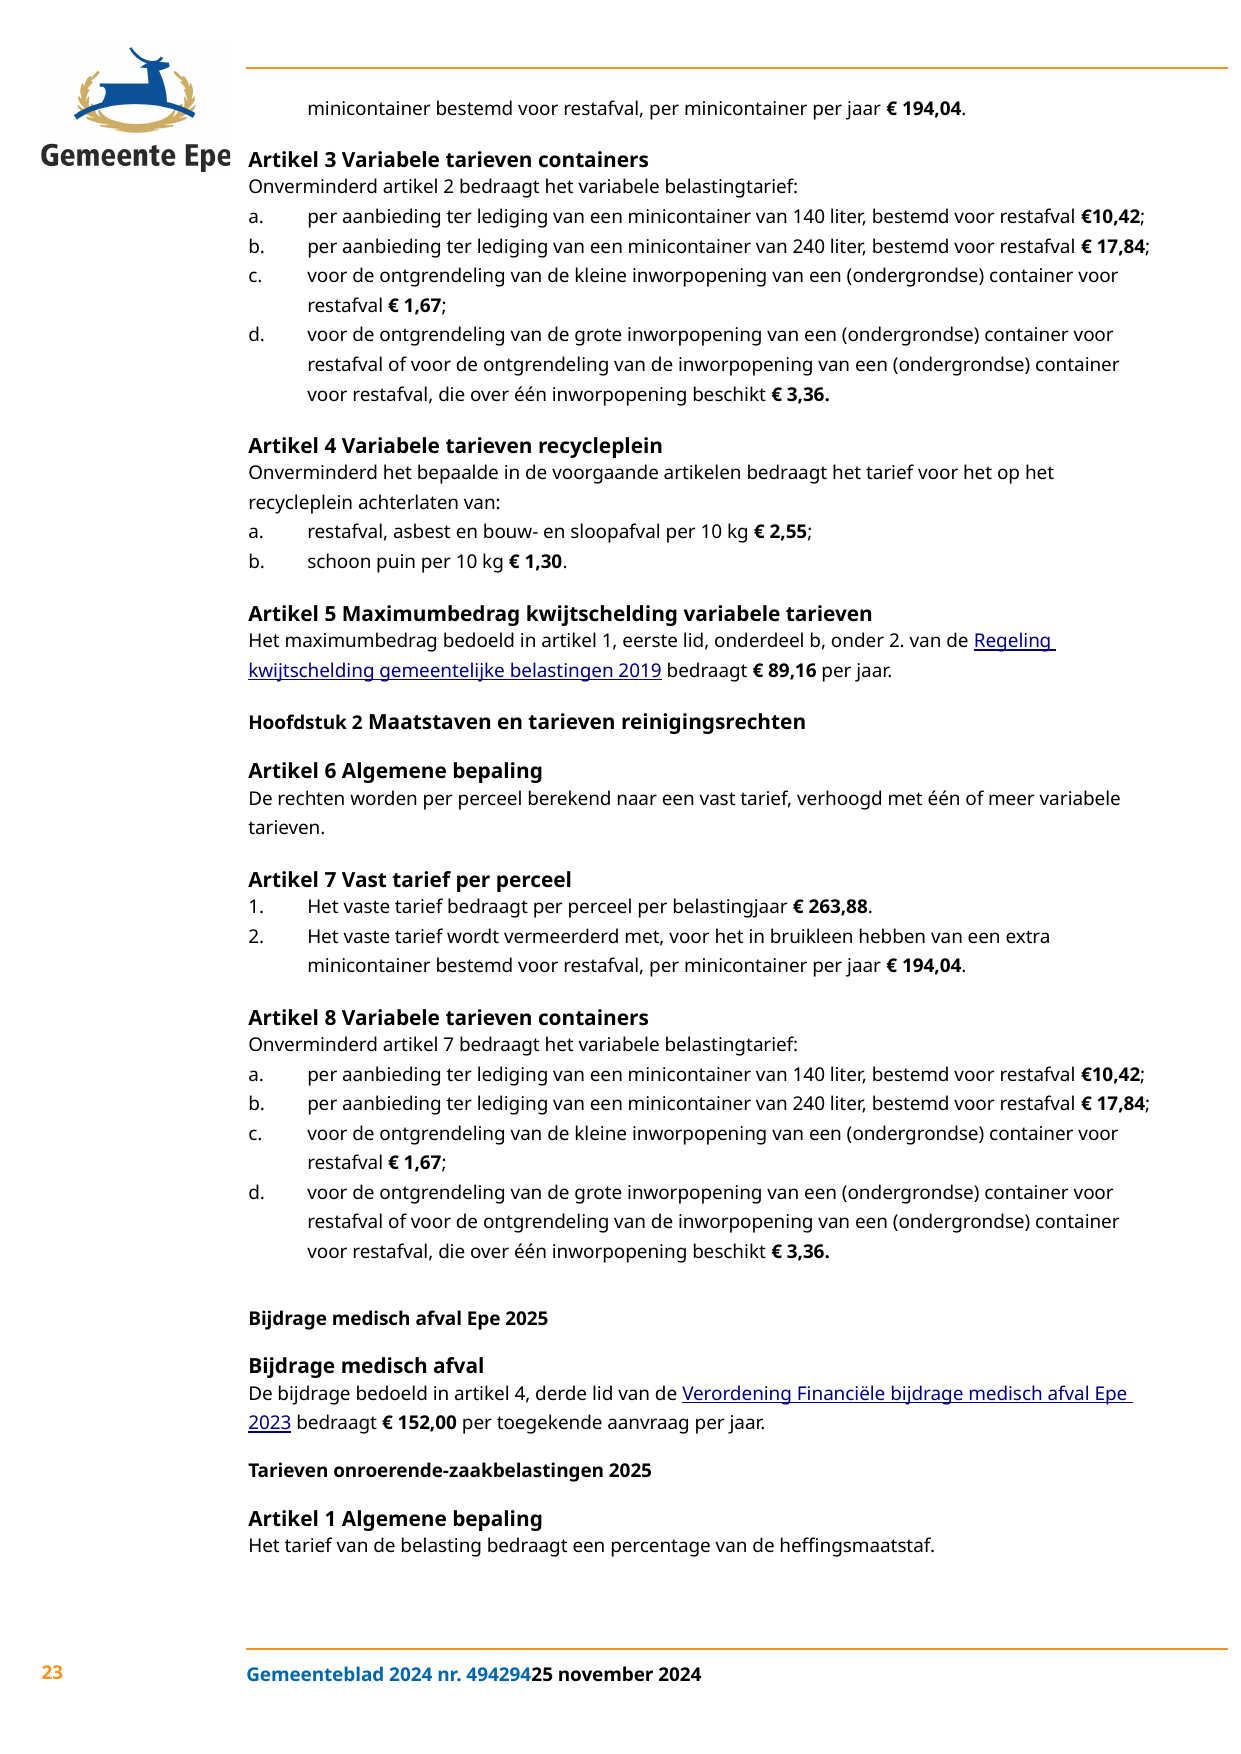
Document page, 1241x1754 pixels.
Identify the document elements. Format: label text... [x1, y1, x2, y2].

text Bijdrage medisch afval Epe 2025 [248, 1305, 1152, 1330]
list restafval, asbest en bouw- en sloopafval per 10 kg € 2,55; [248, 519, 1152, 544]
text De bijdrage bedoeld in artikel 4, derde lid van de Verordening Financiële bijdrage medisch afval Epe 2023 bedraagt € 152,00 per toegekende aanvraag per jaar. [248, 1380, 1152, 1435]
text Onverminderd artikel 7 bedraagt het variabele belastingtarief: [248, 1031, 1152, 1057]
text Bijdrage medisch afval [248, 1351, 1152, 1380]
text Artikel 1 Algemene bepaling [248, 1504, 1152, 1533]
list Het vaste tarief wordt vermeerderd met, voor het in bruikleen hebben van een extra minicontainer bestemd voor restafval, per minicontainer per jaar € 194,04. [248, 923, 1152, 978]
text Hoofdstuk 2 Maatstaven en tarieven reinigingsrechten [248, 707, 1152, 736]
list voor de ontgrendeling van de grote inworpopening van een (ondergrondse) container voor restafval of voor de ontgrendeling van de inworpopening van een (ondergrondse) container voor restafval, die over één inworpopening beschikt € 3,36. [248, 1179, 1152, 1264]
text Artikel 4 Variabele tarieven recycleplein [248, 431, 1152, 459]
text Artikel 7 Vast tarief per perceel [248, 865, 1152, 893]
text Artikel 3 Variabele tarieven containers [248, 145, 1152, 174]
list voor de ontgrendeling van de kleine inworpopening van een (ondergrondse) container voor restafval € 1,67; [248, 1120, 1152, 1175]
list per aanbieding ter lediging van een minicontainer van 140 liter, bestemd voor restafval €10,42; [248, 1061, 1152, 1087]
list per aanbieding ter lediging van een minicontainer van 140 liter, bestemd voor restafval €10,42; [248, 203, 1152, 229]
text Het maximumbedrag bedoeld in artikel 1, eerste lid, onderdeel b, onder 2. van de Regeling kwijtschelding gemeentelijke belastingen 2019 bedraagt € 89,16 per jaar. [248, 627, 1152, 682]
list schoon puin per 10 kg € 1,30. [248, 548, 1152, 574]
text Artikel 6 Algemene bepaling [248, 756, 1152, 785]
text Tarieven onroerende-zaakbelastingen 2025 [248, 1455, 1152, 1483]
list per aanbieding ter lediging van een minicontainer van 240 liter, bestemd voor restafval € 17,84; [248, 233, 1152, 258]
text Het tarief van de belasting bedraagt een percentage van de heffingsmaatstaf. [248, 1533, 1152, 1558]
list voor de ontgrendeling van de kleine inworpopening van een (ondergrondse) container voor restafval € 1,67; [248, 262, 1152, 318]
text Onverminderd het bepaalde in de voorgaande artikelen bedraagt het tarief voor het op het recycleplein achterlaten van: [248, 459, 1152, 515]
text Artikel 8 Variabele tarieven containers [248, 1003, 1152, 1031]
text Artikel 5 Maximumbedrag kwijtschelding variabele tarieven [248, 599, 1152, 627]
list Het vaste tarief bedraagt per perceel per belastingjaar € 263,88. [248, 893, 1152, 919]
list minicontainer bestemd voor restafval, per minicontainer per jaar € 194,04. [248, 95, 1152, 121]
list voor de ontgrendeling van de grote inworpopening van een (ondergrondse) container voor restafval of voor de ontgrendeling van de inworpopening van een (ondergrondse) container voor restafval, die over één inworpopening beschikt € 3,36. [248, 322, 1152, 406]
list per aanbieding ter lediging van een minicontainer van 240 liter, bestemd voor restafval € 17,84; [248, 1090, 1152, 1116]
text Onverminderd artikel 2 bedraagt het variabele belastingtarief: [248, 174, 1152, 199]
picture [41, 47, 231, 172]
text De rechten worden per perceel berekend naar een vast tarief, verhoogd met één of meer variabele tarieven. [248, 785, 1152, 840]
